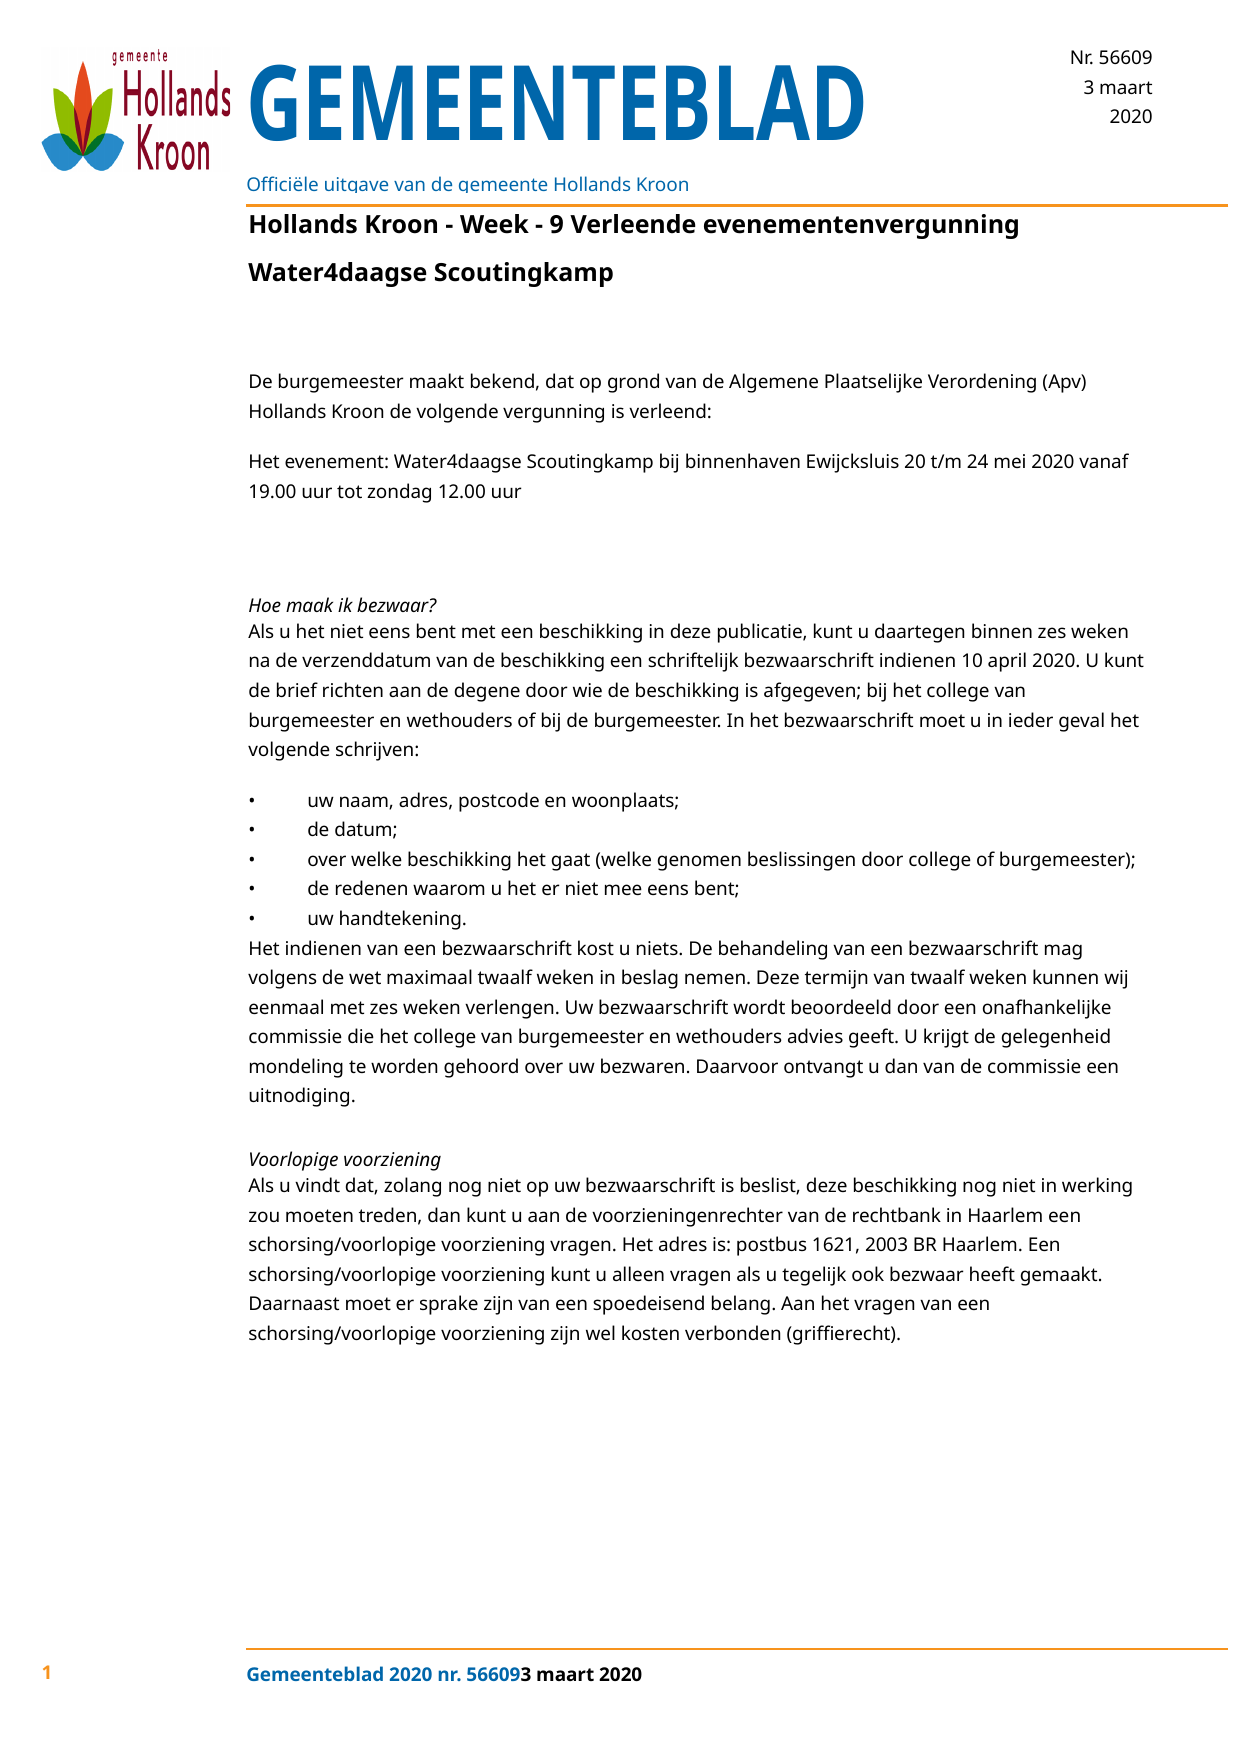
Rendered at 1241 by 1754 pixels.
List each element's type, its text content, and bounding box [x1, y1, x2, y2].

text Het indienen van een bezwaarschrift kost u niets. De behandeling van een bezwaarschrift mag volgens de wet maximaal twaalf weken in beslag nemen. Deze termijn van twaalf weken kunnen wij eenmaal met zes weken verlengen. Uw bezwaarschrift wordt beoordeeld door een onafhankelijke commissie die het college van burgemeester en wethouders advies geeft. U krijgt de gelegenheid mondeling te worden gehoord over uw bezwaren. Daarvoor ontvangt u dan van de commissie een uitnodiging. [248, 935, 1152, 1108]
list de redenen waarom u het er niet mee eens bent; [248, 876, 1152, 901]
text De burgemeester maakt bekend, dat op grond van de Algemene Plaatselijke Verordening (Apv) Hollands Kroon de volgende vergunning is verleend: [248, 368, 1152, 424]
text Als u het niet eens bent met een beschikking in deze publicatie, kunt u daartegen binnen zes weken na de verzenddatum van de beschikking een schriftelijk bezwaarschrift indienen 10 april 2020. U kunt de brief richten aan de degene door wie de beschikking is afgegeven; bij het college van burgemeester en wethouders of bij de burgemeester. In het bezwaarschrift moet u in ieder geval het volgende schrijven: [248, 618, 1152, 762]
list uw naam, adres, postcode en woonplaats; [248, 787, 1152, 812]
text Voorlopige voorziening [248, 1147, 1152, 1172]
text Hoe maak ik bezwaar? [248, 592, 1152, 618]
list de datum; [248, 816, 1152, 842]
list uw handtekening. [248, 905, 1152, 931]
text Het evenement: Water4daagse Scoutingkamp bij binnenhaven Ewijcksluis 20 t/m 24 mei 2020 vanaf 19.00 uur tot zondag 12.00 uur [248, 448, 1152, 504]
picture [41, 47, 231, 172]
list over welke beschikking het gaat (welke genomen beslissingen door college of burgemeester); [248, 846, 1152, 872]
text Als u vindt dat, zolang nog niet op uw bezwaarschrift is beslist, deze beschikking nog niet in werking zou moeten treden, dan kunt u aan de voorzieningenrechter van de rechtbank in Haarlem een schorsing/voorlopige voorziening vragen. Het adres is: postbus 1621, 2003 BR Haarlem. Een schorsing/voorlopige voorziening kunt u alleen vragen als u tegelijk ook bezwaar heeft gemaakt. Daarnaast moet er sprake zijn van een spoedeisend belang. Aan het vragen van een schorsing/voorlopige voorziening zijn wel kosten verbonden (griffierecht). [248, 1172, 1152, 1346]
text Hollands Kroon - Week - 9 Verleende evenementenvergunning Water4daagse Scoutingkamp [248, 207, 1152, 288]
